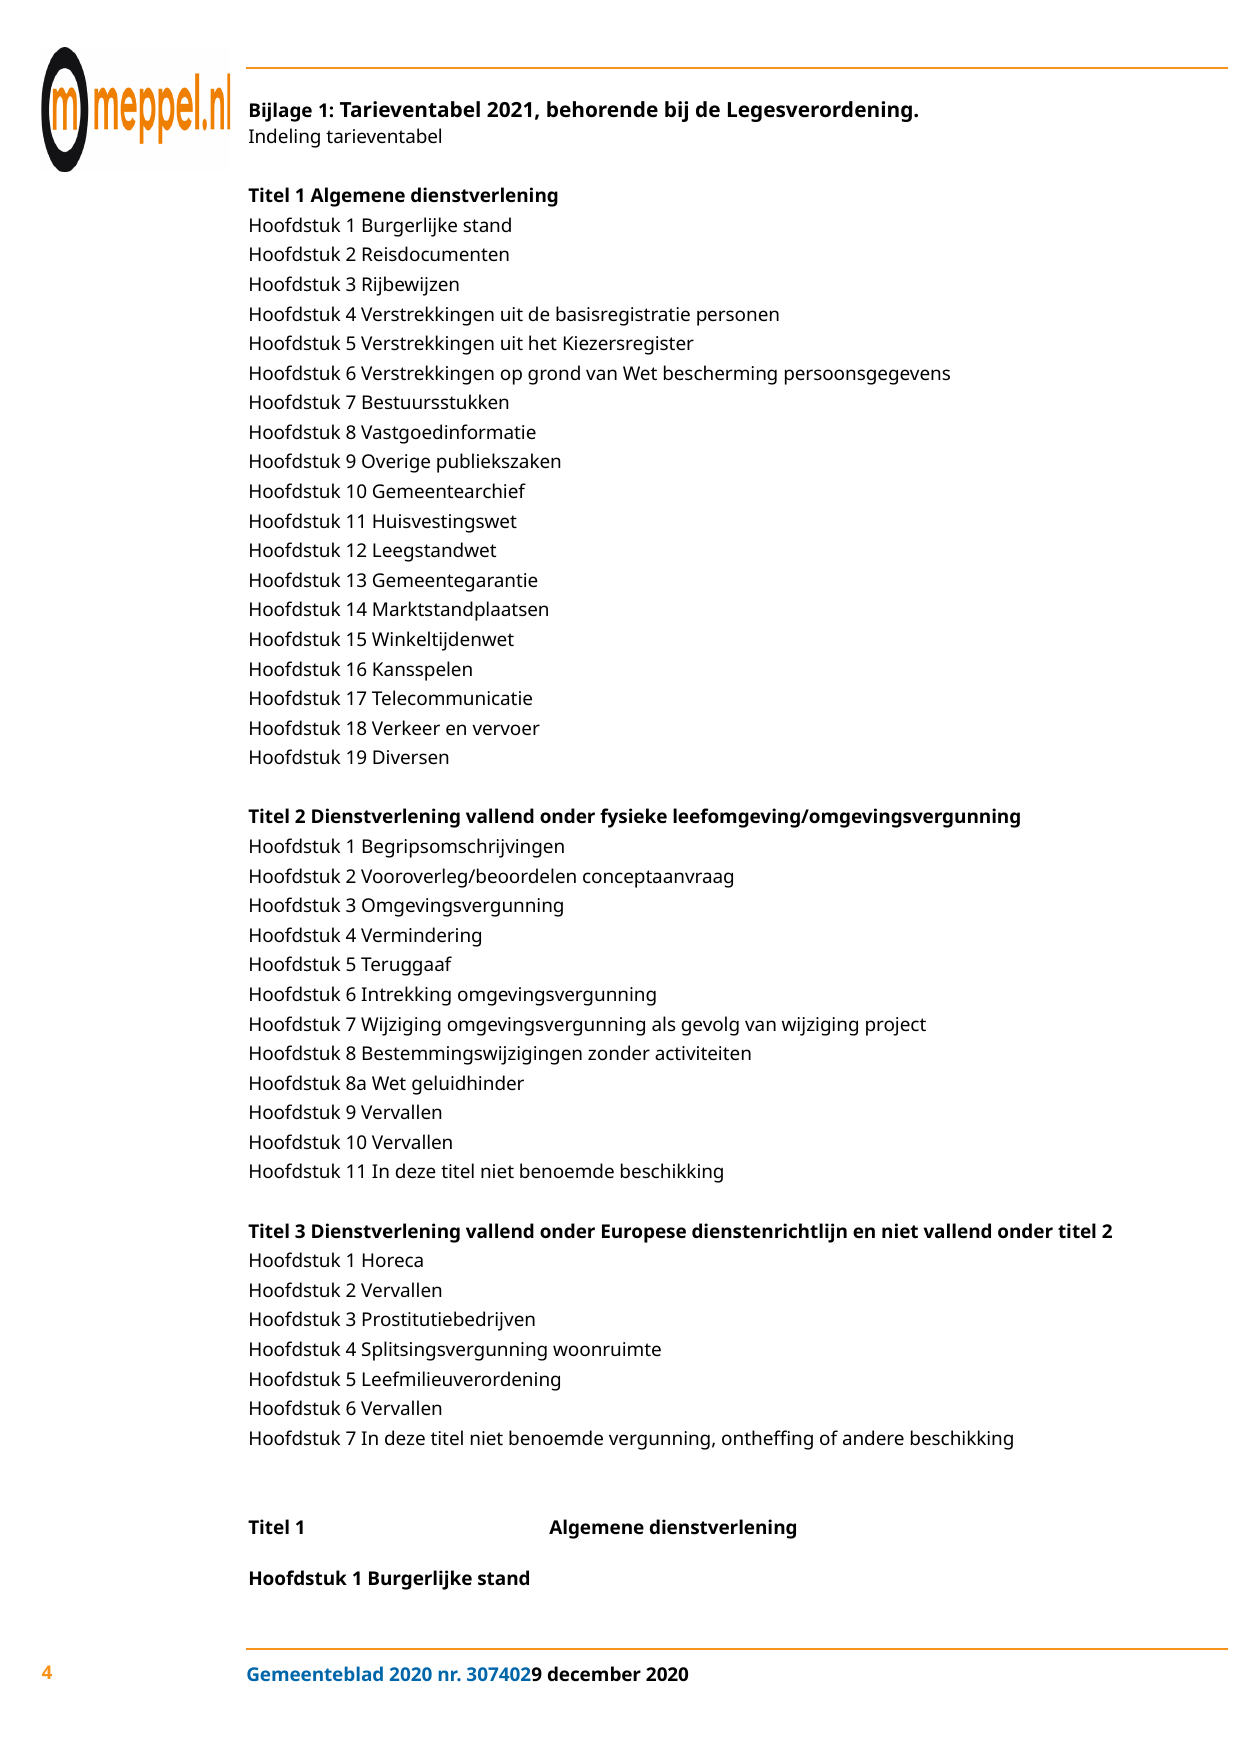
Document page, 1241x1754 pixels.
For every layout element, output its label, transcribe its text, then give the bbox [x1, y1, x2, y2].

text Hoofdstuk 15 Winkeltijdenwet [248, 626, 1152, 652]
text Hoofdstuk 1 Begripsomschrijvingen [248, 833, 1152, 859]
text Hoofdstuk 12 Leegstandwet [248, 537, 1152, 563]
text Hoofdstuk 1 Burgerlijke stand [248, 212, 1152, 238]
text Hoofdstuk 10 Gemeentearchief [248, 478, 1152, 504]
text Titel 2 Dienstverlening vallend onder fysieke leefomgeving/omgevingsvergunning [248, 804, 1152, 829]
text Hoofdstuk 17 Telecommunicatie [248, 685, 1152, 711]
text Hoofdstuk 10 Vervallen [248, 1129, 1152, 1155]
text Hoofdstuk 3 Omgevingsvergunning [248, 892, 1152, 918]
table_header Algemene dienstverlening [549, 1514, 850, 1539]
text Hoofdstuk 6 Intrekking omgevingsvergunning [248, 981, 1152, 1007]
text Hoofdstuk 2 Reisdocumenten [248, 242, 1152, 267]
text Hoofdstuk 14 Marktstandplaatsen [248, 597, 1152, 622]
text Hoofdstuk 2 Vervallen [248, 1277, 1152, 1303]
text Hoofdstuk 16 Kansspelen [248, 656, 1152, 682]
text Hoofdstuk 9 Vervallen [248, 1099, 1152, 1125]
text Hoofdstuk 7 In deze titel niet benoemde vergunning, ontheffing of andere beschikking [248, 1425, 1152, 1451]
text Hoofdstuk 1 Horeca [248, 1247, 1152, 1273]
text Bijlage 1: Tarieventabel 2021, behorende bij de Legesverordening. [248, 95, 1152, 123]
text Titel 3 Dienstverlening vallend onder Europese dienstenrichtlijn en niet vallend onder titel 2 [248, 1218, 1152, 1244]
picture [41, 47, 231, 172]
text Hoofdstuk 13 Gemeentegarantie [248, 567, 1152, 593]
text Hoofdstuk 18 Verkeer en vervoer [248, 715, 1152, 741]
text Hoofdstuk 8a Wet geluidhinder [248, 1070, 1152, 1096]
table_cell [549, 1540, 850, 1565]
table_cell Hoofdstuk 1 Burgerlijke stand [248, 1565, 850, 1591]
text Hoofdstuk 11 Huisvestingswet [248, 508, 1152, 534]
text Hoofdstuk 2 Vooroverleg/beoordelen conceptaanvraag [248, 863, 1152, 889]
text Hoofdstuk 5 Verstrekkingen uit het Kiezersregister [248, 330, 1152, 356]
table_cell [248, 1540, 549, 1565]
table_header [850, 1514, 1152, 1539]
text Hoofdstuk 3 Rijbewijzen [248, 271, 1152, 297]
text Titel 1 Algemene dienstverlening [248, 182, 1152, 208]
table_cell [850, 1540, 1152, 1565]
text Hoofdstuk 8 Vastgoedinformatie [248, 419, 1152, 445]
text Hoofdstuk 7 Bestuursstukken [248, 389, 1152, 415]
text Hoofdstuk 11 In deze titel niet benoemde beschikking [248, 1159, 1152, 1184]
text Hoofdstuk 4 Verstrekkingen uit de basisregistratie personen [248, 301, 1152, 327]
text Indeling tarieventabel [248, 123, 1152, 149]
text Hoofdstuk 3 Prostitutiebedrijven [248, 1307, 1152, 1332]
text Hoofdstuk 5 Leefmilieuverordening [248, 1366, 1152, 1392]
text Hoofdstuk 7 Wijziging omgevingsvergunning als gevolg van wijziging project [248, 1011, 1152, 1037]
text Hoofdstuk 4 Vermindering [248, 922, 1152, 948]
text Hoofdstuk 19 Diversen [248, 744, 1152, 770]
text Hoofdstuk 6 Vervallen [248, 1395, 1152, 1421]
text Hoofdstuk 5 Teruggaaf [248, 952, 1152, 977]
table_cell [850, 1565, 1152, 1591]
text Hoofdstuk 8 Bestemmingswijzigingen zonder activiteiten [248, 1040, 1152, 1066]
text Hoofdstuk 9 Overige publiekszaken [248, 449, 1152, 474]
text Hoofdstuk 6 Verstrekkingen op grond van Wet bescherming persoonsgegevens [248, 360, 1152, 386]
table_header Titel 1 [248, 1514, 549, 1539]
text Hoofdstuk 4 Splitsingsvergunning woonruimte [248, 1336, 1152, 1362]
